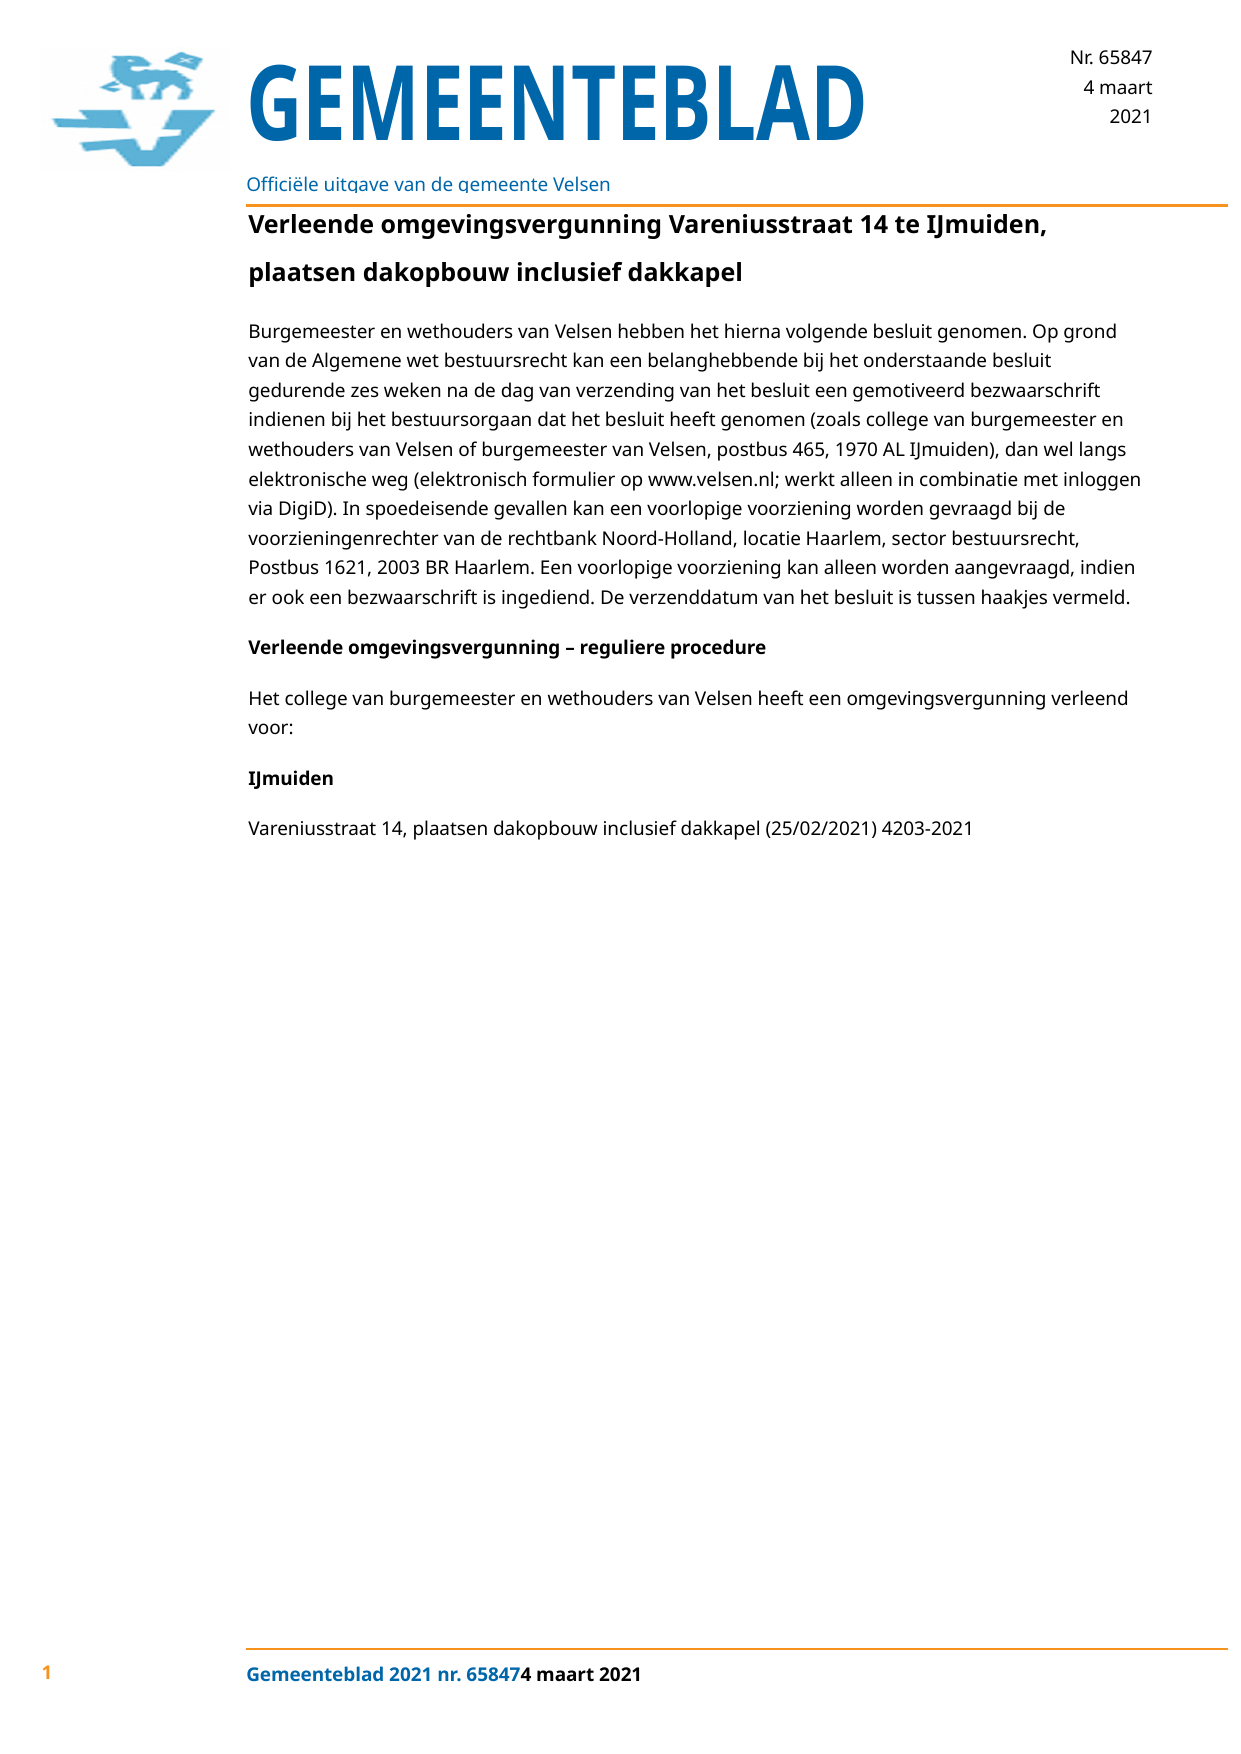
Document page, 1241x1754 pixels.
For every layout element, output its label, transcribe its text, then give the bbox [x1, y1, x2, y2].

text Vareniusstraat 14, plaatsen dakopbouw inclusief dakkapel (25/02/2021) 4203-2021 [248, 815, 1152, 841]
text Verleende omgevingsvergunning – reguliere procedure [248, 634, 1152, 660]
text Het college van burgemeester en wethouders van Velsen heeft een omgevingsvergunning verleend voor: [248, 685, 1152, 740]
picture [41, 47, 231, 172]
text IJmuiden [248, 765, 1152, 791]
text Verleende omgevingsvergunning Vareniusstraat 14 te IJmuiden, plaatsen dakopbouw inclusief dakkapel [248, 207, 1152, 288]
text Burgemeester en wethouders van Velsen hebben het hierna volgende besluit genomen. Op grond van de Algemene wet bestuursrecht kan een belanghebbende bij het onderstaande besluit gedurende zes weken na de dag van verzending van het besluit een gemotiveerd bezwaarschrift indienen bij het bestuursorgaan dat het besluit heeft genomen (zoals college van burgemeester en wethouders van Velsen of burgemeester van Velsen, postbus 465, 1970 AL IJmuiden), dan wel langs elektronische weg (elektronisch formulier op www.velsen.nl; werkt alleen in combinatie met inloggen via DigiD). In spoedeisende gevallen kan een voorlopige voorziening worden gevraagd bij de voorzieningenrechter van de rechtbank Noord-Holland, locatie Haarlem, sector bestuursrecht, Postbus 1621, 2003 BR Haarlem. Een voorlopige voorziening kan alleen worden aangevraagd, indien er ook een bezwaarschrift is ingediend. De verzenddatum van het besluit is tussen haakjes vermeld. [248, 318, 1152, 610]
